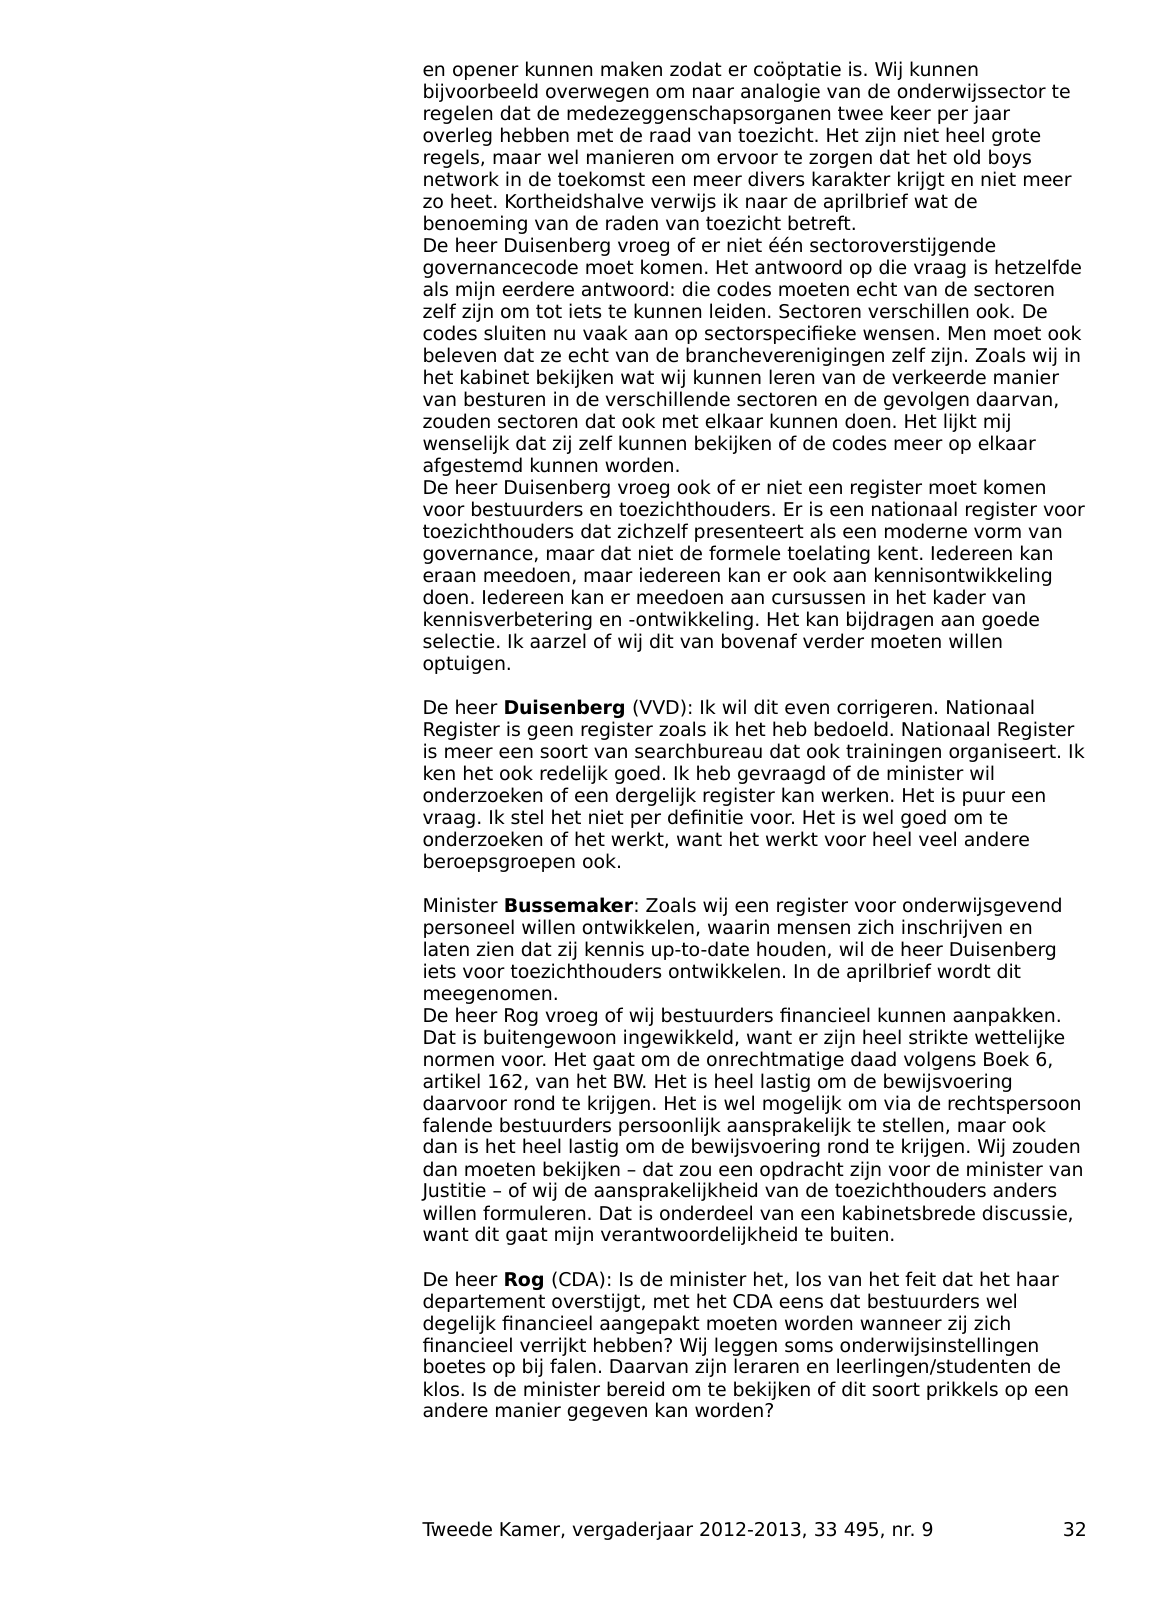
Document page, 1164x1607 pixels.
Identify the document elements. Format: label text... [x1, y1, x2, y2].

text De heer Duisenberg vroeg of er niet één sectoroverstijgende governancecode moet komen. Het antwoord op die vraag is hetzelfde als mijn eerdere antwoord: die codes moeten echt van de sectoren zelf zijn om tot iets te kunnen leiden. Sectoren verschillen ook. De codes sluiten nu vaak aan op sectorspecifieke wensen. Men moet ook beleven dat ze echt van de brancheverenigingen zelf zijn. Zoals wij in het kabinet bekijken wat wij kunnen leren van de verkeerde manier van besturen in de verschillende sectoren en de gevolgen daarvan, zouden sectoren dat ook met elkaar kunnen doen. Het lijkt mij wenselijk dat zij zelf kunnen bekijken of de codes meer op elkaar afgestemd kunnen worden. [422, 235, 1087, 477]
text De heer Rog (CDA): Is de minister het, los van het feit dat het haar departement overstijgt, met het CDA eens dat bestuurders wel degelijk financieel aangepakt moeten worden wanneer zij zich financieel verrijkt hebben? Wij leggen soms onderwijsinstellingen boetes op bij falen. Daarvan zijn leraren en leerlingen/studenten de klos. Is de minister bereid om te bekijken of dit soort prikkels op een andere manier gegeven kan worden? [422, 1268, 1087, 1422]
text Minister Bussemaker: Zoals wij een register voor onderwijsgevend personeel willen ontwikkelen, waarin mensen zich inschrijven en laten zien dat zij kennis up-to-date houden, wil de heer Duisenberg iets voor toezichthouders ontwikkelen. In de aprilbrief wordt dit meegenomen. [422, 895, 1087, 1004]
text De heer Rog vroeg of wij bestuurders financieel kunnen aanpakken. Dat is buitengewoon ingewikkeld, want er zijn heel strikte wettelijke normen voor. Het gaat om de onrechtmatige daad volgens Boek 6, artikel 162, van het BW. Het is heel lastig om de bewijsvoering daarvoor rond te krijgen. Het is wel mogelijk om via de rechtspersoon falende bestuurders persoonlijk aansprakelijk te stellen, maar ook dan is het heel lastig om de bewijsvoering rond te krijgen. Wij zouden dan moeten bekijken – dat zou een opdracht zijn voor de minister van Justitie – of wij de aansprakelijkheid van de toezichthouders anders willen formuleren. Dat is onderdeel van een kabinetsbrede discussie, want dit gaat mijn verantwoordelijkheid te buiten. [422, 1004, 1087, 1246]
text De heer Duisenberg (VVD): Ik wil dit even corrigeren. Nationaal Register is geen register zoals ik het heb bedoeld. Nationaal Register is meer een soort van searchbureau dat ook trainingen organiseert. Ik ken het ook redelijk goed. Ik heb gevraagd of de minister wil onderzoeken of een dergelijk register kan werken. Het is puur een vraag. Ik stel het niet per definitie voor. Het is wel goed om te onderzoeken of het werkt, want het werkt voor heel veel andere beroepsgroepen ook. [422, 697, 1087, 872]
text en opener kunnen maken zodat er coöptatie is. Wij kunnen bijvoorbeeld overwegen om naar analogie van de onderwijssector te regelen dat de medezeggenschapsorganen twee keer per jaar overleg hebben met de raad van toezicht. Het zijn niet heel grote regels, maar wel manieren om ervoor te zorgen dat het old boys network in de toekomst een meer divers karakter krijgt en niet meer zo heet. Kortheidshalve verwijs ik naar de aprilbrief wat de benoeming van de raden van toezicht betreft. [422, 59, 1087, 235]
text De heer Duisenberg vroeg ook of er niet een register moet komen voor bestuurders en toezichthouders. Er is een nationaal register voor toezichthouders dat zichzelf presenteert als een moderne vorm van governance, maar dat niet de formele toelating kent. Iedereen kan eraan meedoen, maar iedereen kan er ook aan kennisontwikkeling doen. Iedereen kan er meedoen aan cursussen in het kader van kennisverbetering en -ontwikkeling. Het kan bijdragen aan goede selectie. Ik aarzel of wij dit van bovenaf verder moeten willen optuigen. [422, 477, 1087, 674]
